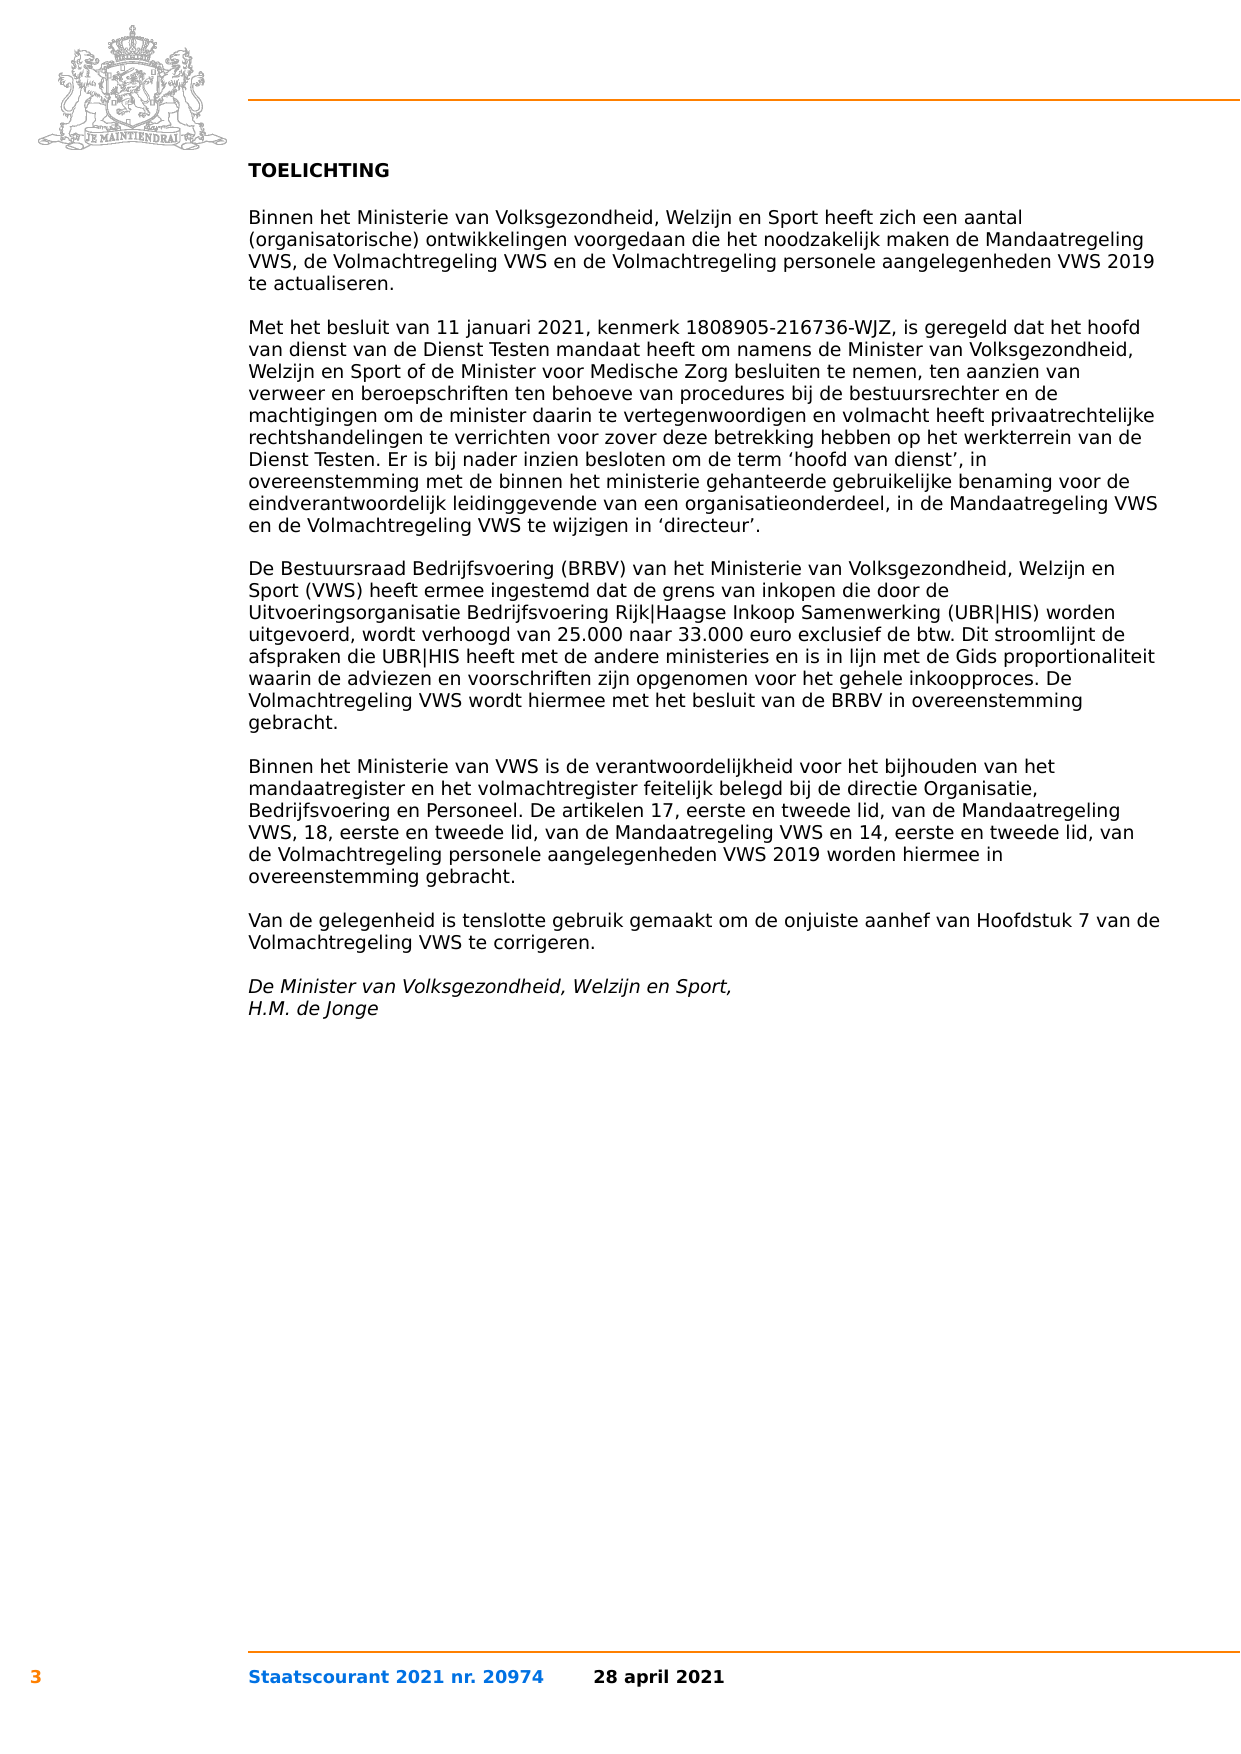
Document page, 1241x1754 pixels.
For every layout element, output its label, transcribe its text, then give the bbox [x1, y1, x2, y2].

text Binnen het Ministerie van Volksgezondheid, Welzijn en Sport heeft zich een aantal (organisatorische) ontwikkelingen voorgedaan die het noodzakelijk maken de Mandaatregeling VWS, de Volmachtregeling VWS en de Volmachtregeling personele aangelegenheden VWS 2019 te actualiseren. [248, 207, 1163, 295]
text De Minister van Volksgezondheid, Welzijn en Sport, H.M. de Jonge [248, 976, 1163, 1019]
text Binnen het Ministerie van VWS is de verantwoordelijkheid voor het bijhouden van het mandaatregister en het volmachtregister feitelijk belegd bij de directie Organisatie, Bedrijfsvoering en Personeel. De artikelen 17, eerste en tweede lid, van de Mandaatregeling VWS, 18, eerste en tweede lid, van de Mandaatregeling VWS en 14, eerste en tweede lid, van de Volmachtregeling personele aangelegenheden VWS 2019 worden hiermee in overeenstemming gebracht. [248, 756, 1163, 888]
text Van de gelegenheid is tenslotte gebruik gemaakt om de onjuiste aanhef van Hoofdstuk 7 van de Volmachtregeling VWS te corrigeren. [248, 910, 1163, 954]
picture [38, 25, 227, 150]
subtitle TOELICHTING [248, 160, 1163, 182]
text Met het besluit van 11 januari 2021, kenmerk 1808905-216736-WJZ, is geregeld dat het hoofd van dienst van de Dienst Testen mandaat heeft om namens de Minister van Volksgezondheid, Welzijn en Sport of de Minister voor Medische Zorg besluiten te nemen, ten aanzien van verweer en beroepschriften ten behoeve van procedures bij de bestuursrechter en de machtigingen om de minister daarin te vertegenwoordigen en volmacht heeft privaatrechtelijke rechtshandelingen te verrichten voor zover deze betrekking hebben op het werkterrein van de Dienst Testen. Er is bij nader inzien besloten om de term ‘hoofd van dienst’, in overeenstemming met de binnen het ministerie gehanteerde gebruikelijke benaming voor de eindverantwoordelijk leidinggevende van een organisatieonderdeel, in de Mandaatregeling VWS en de Volmachtregeling VWS te wijzigen in ‘directeur’. [248, 317, 1163, 536]
text De Bestuursraad Bedrijfsvoering (BRBV) van het Ministerie van Volksgezondheid, Welzijn en Sport (VWS) heeft ermee ingestemd dat de grens van inkopen die door de Uitvoeringsorganisatie Bedrijfsvoering Rijk|Haagse Inkoop Samenwerking (UBR|HIS) worden uitgevoerd, wordt verhoogd van 25.000 naar 33.000 euro exclusief de btw. Dit stroomlijnt de afspraken die UBR|HIS heeft met de andere ministeries en is in lijn met de Gids proportionaliteit waarin de adviezen en voorschriften zijn opgenomen voor het gehele inkoopproces. De Volmachtregeling VWS wordt hiermee met het besluit van de BRBV in overeenstemming gebracht. [248, 558, 1163, 734]
